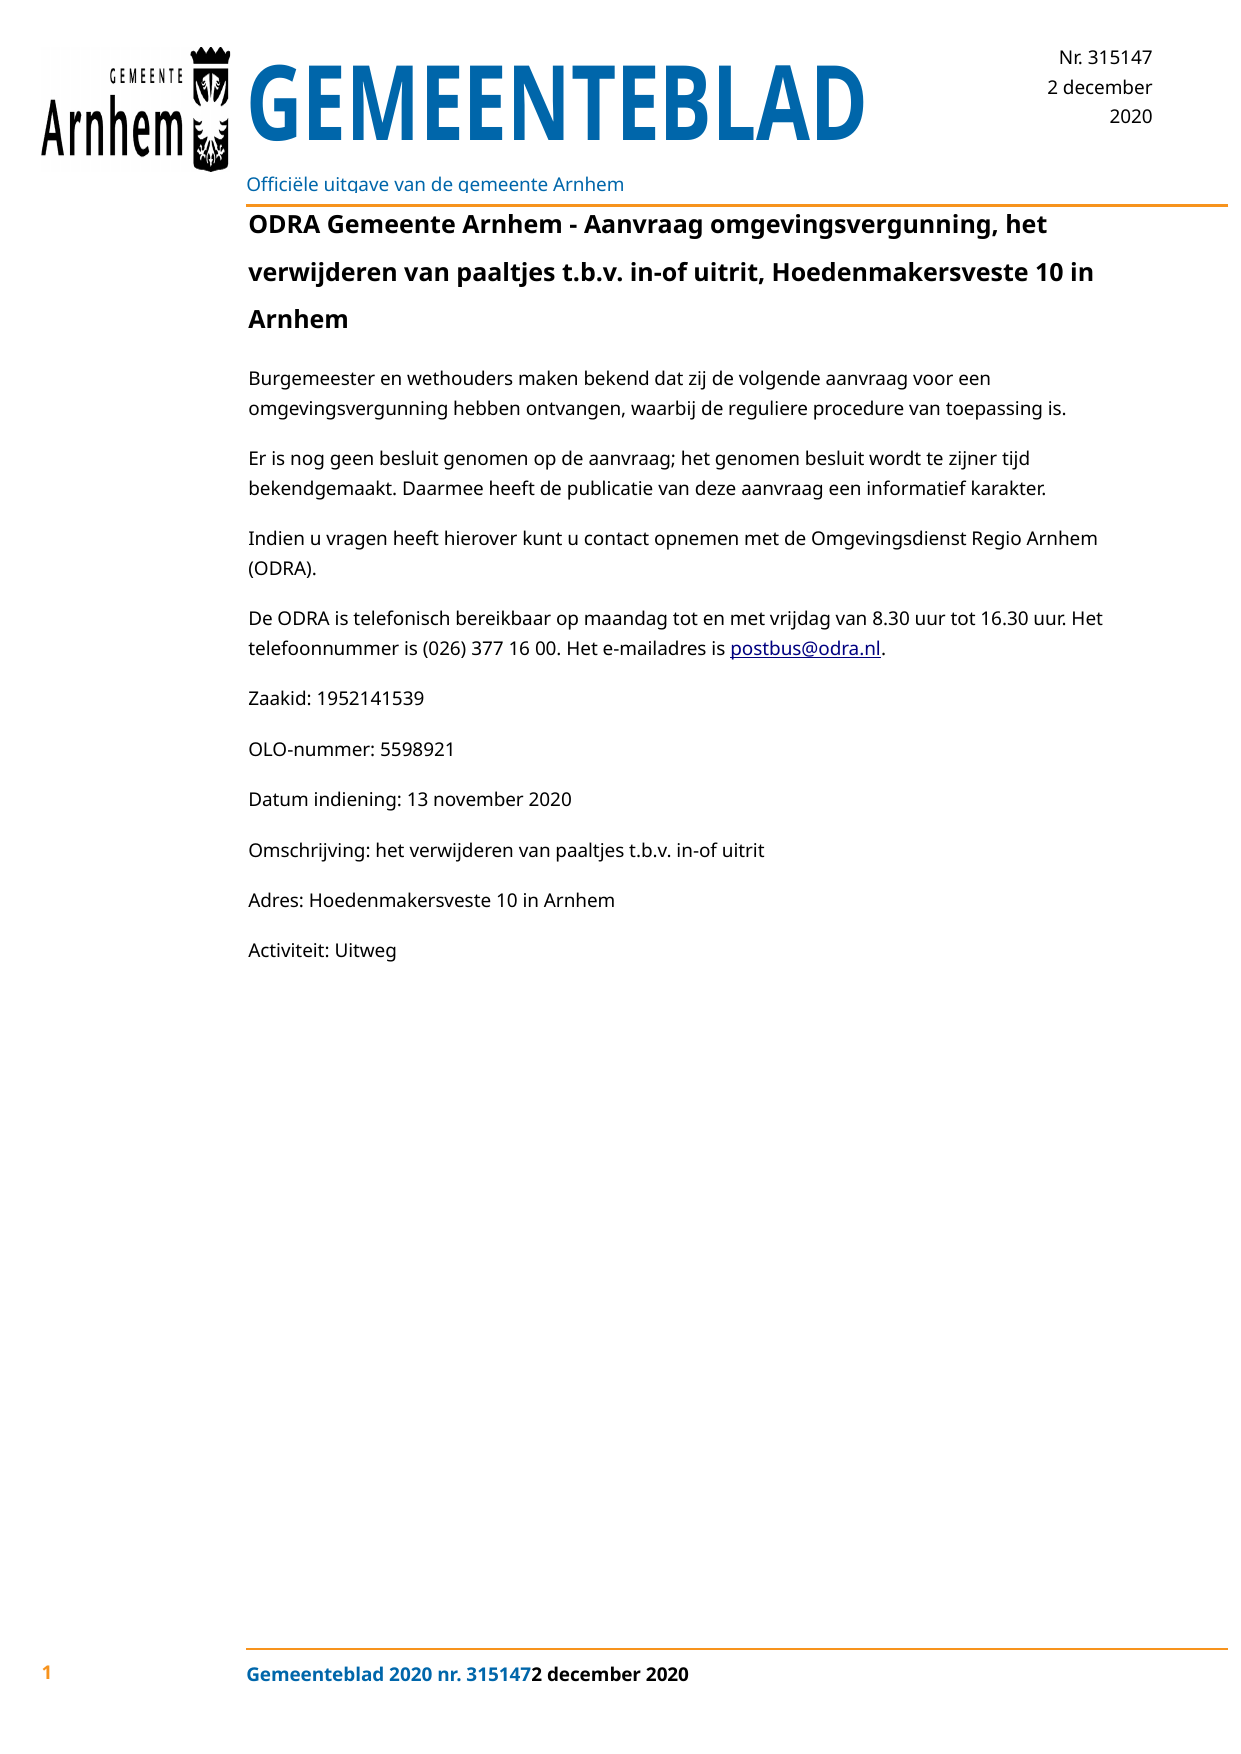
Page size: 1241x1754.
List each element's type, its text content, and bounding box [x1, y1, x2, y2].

text Indien u vragen heeft hierover kunt u contact opnemen met de Omgevingsdienst Regio Arnhem (ODRA). [248, 526, 1152, 581]
text ODRA Gemeente Arnhem - Aanvraag omgevingsvergunning, het verwijderen van paaltjes t.b.v. in-of uitrit, Hoedenmakersveste 10 in Arnhem [248, 207, 1152, 336]
text De ODRA is telefonisch bereikbaar op maandag tot en met vrijdag van 8.30 uur tot 16.30 uur. Het telefoonnummer is (026) 377 16 00. Het e-mailadres is postbus@odra.nl. [248, 606, 1152, 661]
text Er is nog geen besluit genomen op de aanvraag; het genomen besluit wordt te zijner tijd bekendgemaakt. Daarmee heeft de publicatie van deze aanvraag een informatief karakter. [248, 446, 1152, 501]
text Burgemeester en wethouders maken bekend dat zij de volgende aanvraag voor een omgevingsvergunning hebben ontvangen, waarbij de reguliere procedure van toepassing is. [248, 366, 1152, 421]
picture [41, 47, 231, 172]
text OLO-nummer: 5598921 [248, 736, 1152, 762]
text Adres: Hoedenmakersveste 10 in Arnhem [248, 887, 1152, 913]
text Omschrijving: het verwijderen van paaltjes t.b.v. in-of uitrit [248, 837, 1152, 862]
text Activiteit: Uitweg [248, 938, 1152, 963]
text Datum indiening: 13 november 2020 [248, 786, 1152, 812]
text Zaakid: 1952141539 [248, 686, 1152, 711]
